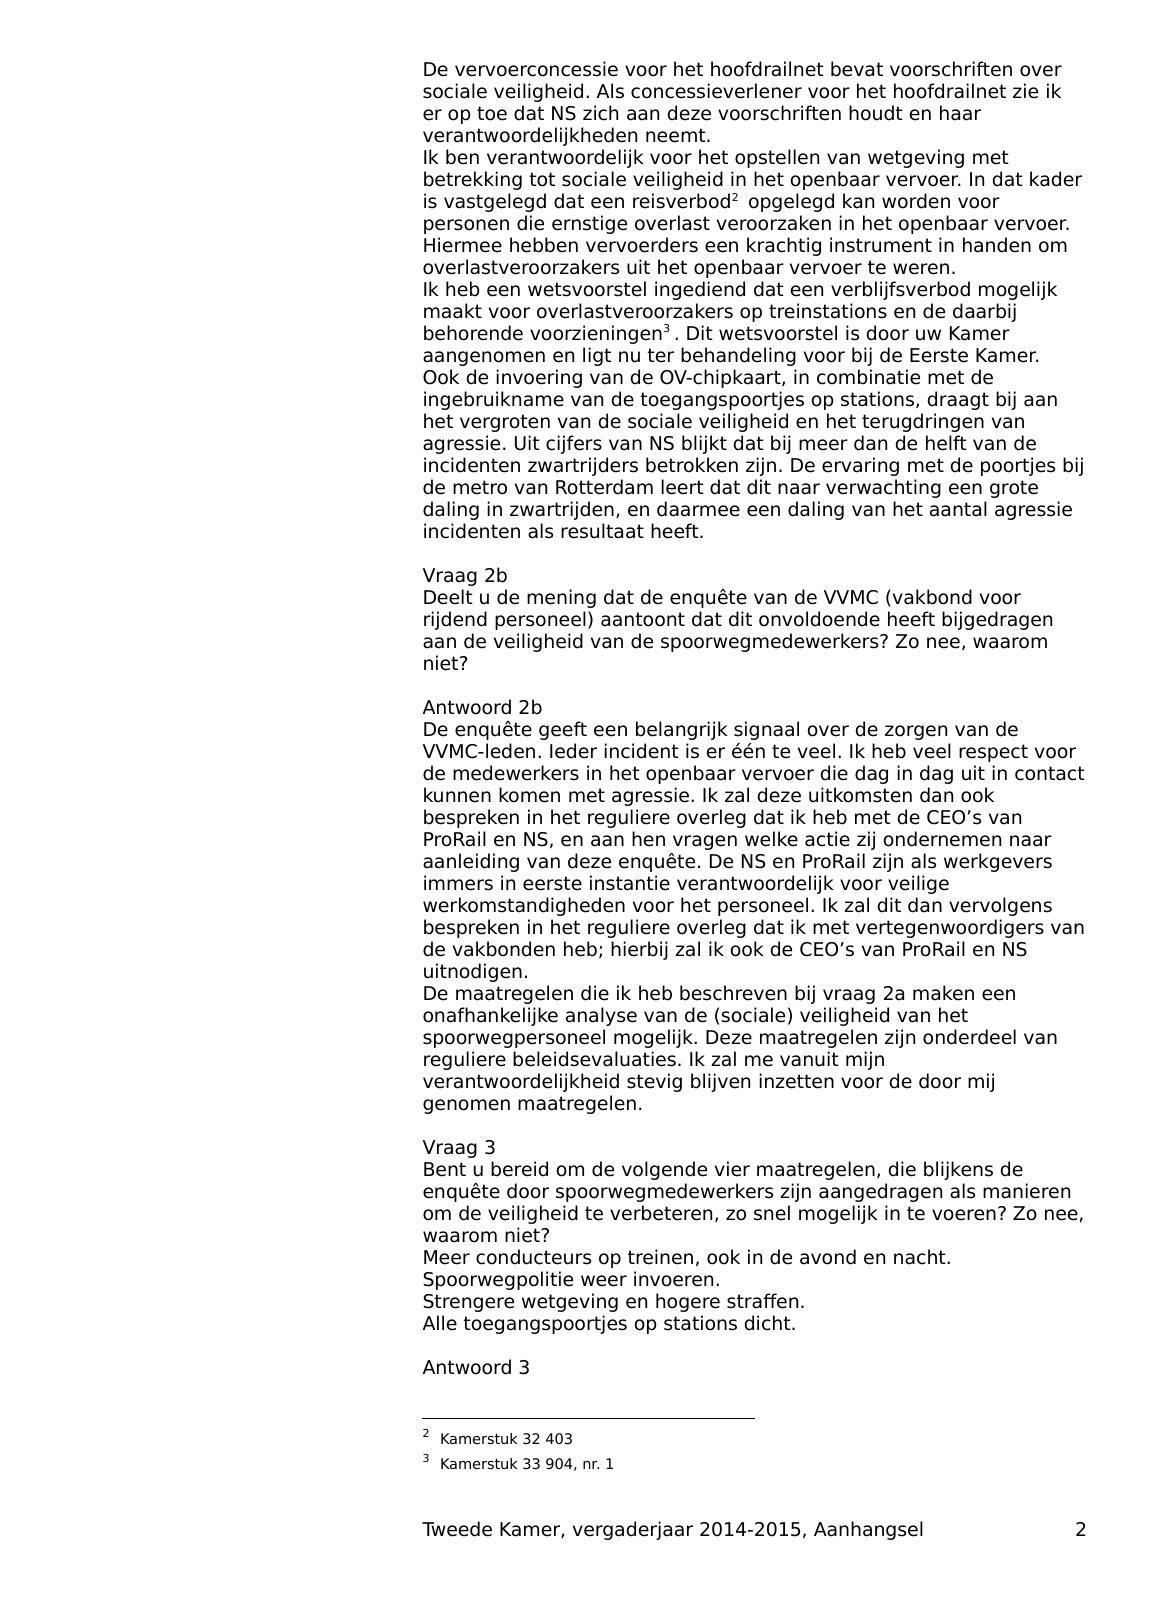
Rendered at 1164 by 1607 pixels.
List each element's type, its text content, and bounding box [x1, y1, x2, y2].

text Antwoord 3 [422, 1357, 1087, 1379]
text De enquête geeft een belangrijk signaal over de zorgen van de VVMC-leden. Ieder incident is er één te veel. Ik heb veel respect voor de medewerkers in het openbaar vervoer die dag in dag uit in contact kunnen komen met agressie. Ik zal deze uitkomsten dan ook bespreken in het reguliere overleg dat ik heb met de CEO’s van ProRail en NS, en aan hen vragen welke actie zij ondernemen naar aanleiding van deze enquête. De NS en ProRail zijn als werkgevers immers in eerste instantie verantwoordelijk voor veilige werkomstandigheden voor het personeel. Ik zal dit dan vervolgens bespreken in het reguliere overleg dat ik met vertegenwoordigers van de vakbonden heb; hierbij zal ik ook de CEO’s van ProRail en NS uitnodigen. [422, 719, 1087, 983]
text Deelt u de mening dat de enquête van de VVMC (vakbond voor rijdend personeel) aantoont dat dit onvoldoende heeft bijgedragen aan de veiligheid van de spoorwegmedewerkers? Zo nee, waarom niet? [422, 587, 1087, 675]
text Vraag 3 [422, 1137, 1087, 1159]
text Spoorwegpolitie weer invoeren. [422, 1268, 1087, 1291]
text Strengere wetgeving en hogere straffen. [422, 1291, 1087, 1312]
text De vervoerconcessie voor het hoofdrailnet bevat voorschriften over sociale veiligheid. Als concessieverlener voor het hoofdrailnet zie ik er op toe dat NS zich aan deze voorschriften houdt en haar verantwoordelijkheden neemt. [422, 59, 1087, 147]
text Vraag 2b [422, 565, 1087, 587]
text Ook de invoering van de OV-chipkaart, in combinatie met de ingebruikname van de toegangspoortjes op stations, draagt bij aan het vergroten van de sociale veiligheid en het terugdringen van agressie. Uit cijfers van NS blijkt dat bij meer dan de helft van de incidenten zwartrijders betrokken zijn. De ervaring met de poortjes bij de metro van Rotterdam leert dat dit naar verwachting een grote daling in zwartrijden, en daarmee een daling van het aantal agressie incidenten als resultaat heeft. [422, 367, 1087, 543]
text Antwoord 2b [422, 697, 1087, 719]
text Kamerstuk 33 904, nr. 1 [422, 1452, 1087, 1474]
text Ik heb een wetsvoorstel ingediend dat een verblijfsverbod mogelijk maakt voor overlastveroorzakers op treinstations en de daarbij behorende voorzieningen. Dit wetsvoorstel is door uw Kamer aangenomen en ligt nu ter behandeling voor bij de Eerste Kamer. [422, 279, 1087, 367]
text Kamerstuk 32 403 [422, 1427, 1087, 1449]
text Meer conducteurs op treinen, ook in de avond en nacht. [422, 1247, 1087, 1268]
text Ik ben verantwoordelijk voor het opstellen van wetgeving met betrekking tot sociale veiligheid in het openbaar vervoer. In dat kader is vastgelegd dat een reisverbod opgelegd kan worden voor personen die ernstige overlast veroorzaken in het openbaar vervoer. Hiermee hebben vervoerders een krachtig instrument in handen om overlastveroorzakers uit het openbaar vervoer te weren. [422, 147, 1087, 279]
text De maatregelen die ik heb beschreven bij vraag 2a maken een onafhankelijke analyse van de (sociale) veiligheid van het spoorwegpersoneel mogelijk. Deze maatregelen zijn onderdeel van reguliere beleidsevaluaties. Ik zal me vanuit mijn verantwoordelijkheid stevig blijven inzetten voor de door mij genomen maatregelen. [422, 983, 1087, 1114]
text Bent u bereid om de volgende vier maatregelen, die blijkens de enquête door spoorwegmedewerkers zijn aangedragen als manieren om de veiligheid te verbeteren, zo snel mogelijk in te voeren? Zo nee, waarom niet? [422, 1159, 1087, 1247]
text Alle toegangspoortjes op stations dicht. [422, 1312, 1087, 1334]
